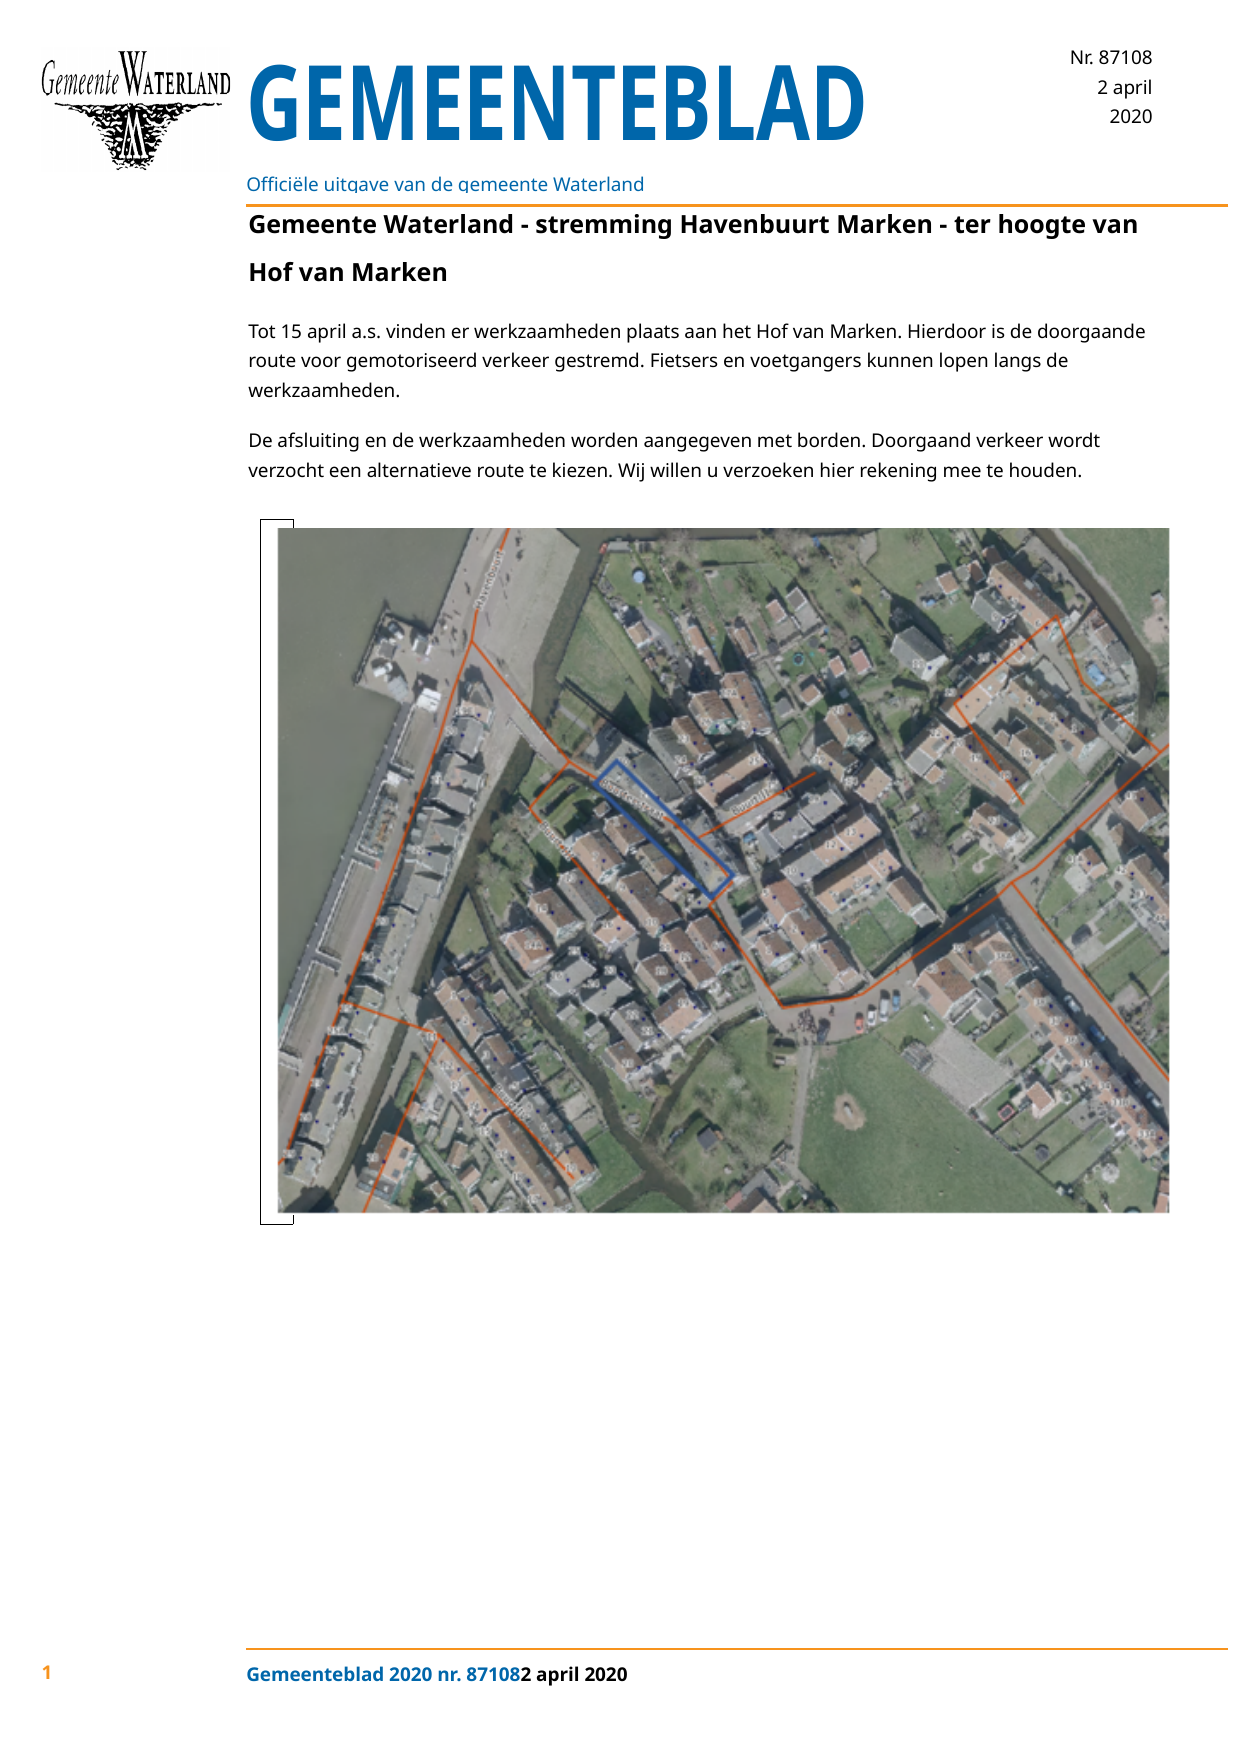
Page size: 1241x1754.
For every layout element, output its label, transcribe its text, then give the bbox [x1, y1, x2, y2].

text Tot 15 april a.s. vinden er werkzaamheden plaats aan het Hof van Marken. Hierdoor is de doorgaande route voor gemotoriseerd verkeer gestremd. Fietsers en voetgangers kunnen lopen langs de werkzaamheden. [248, 318, 1152, 403]
text De afsluiting en de werkzaamheden worden aangegeven met borden. Doorgaand verkeer wordt verzocht een alternatieve route te kiezen. Wij willen u verzoeken hier rekening mee te houden. [248, 427, 1152, 483]
picture [41, 47, 231, 172]
picture [268, 528, 1173, 1215]
text Gemeente Waterland - stremming Havenbuurt Marken - ter hoogte van Hof van Marken [248, 207, 1152, 288]
